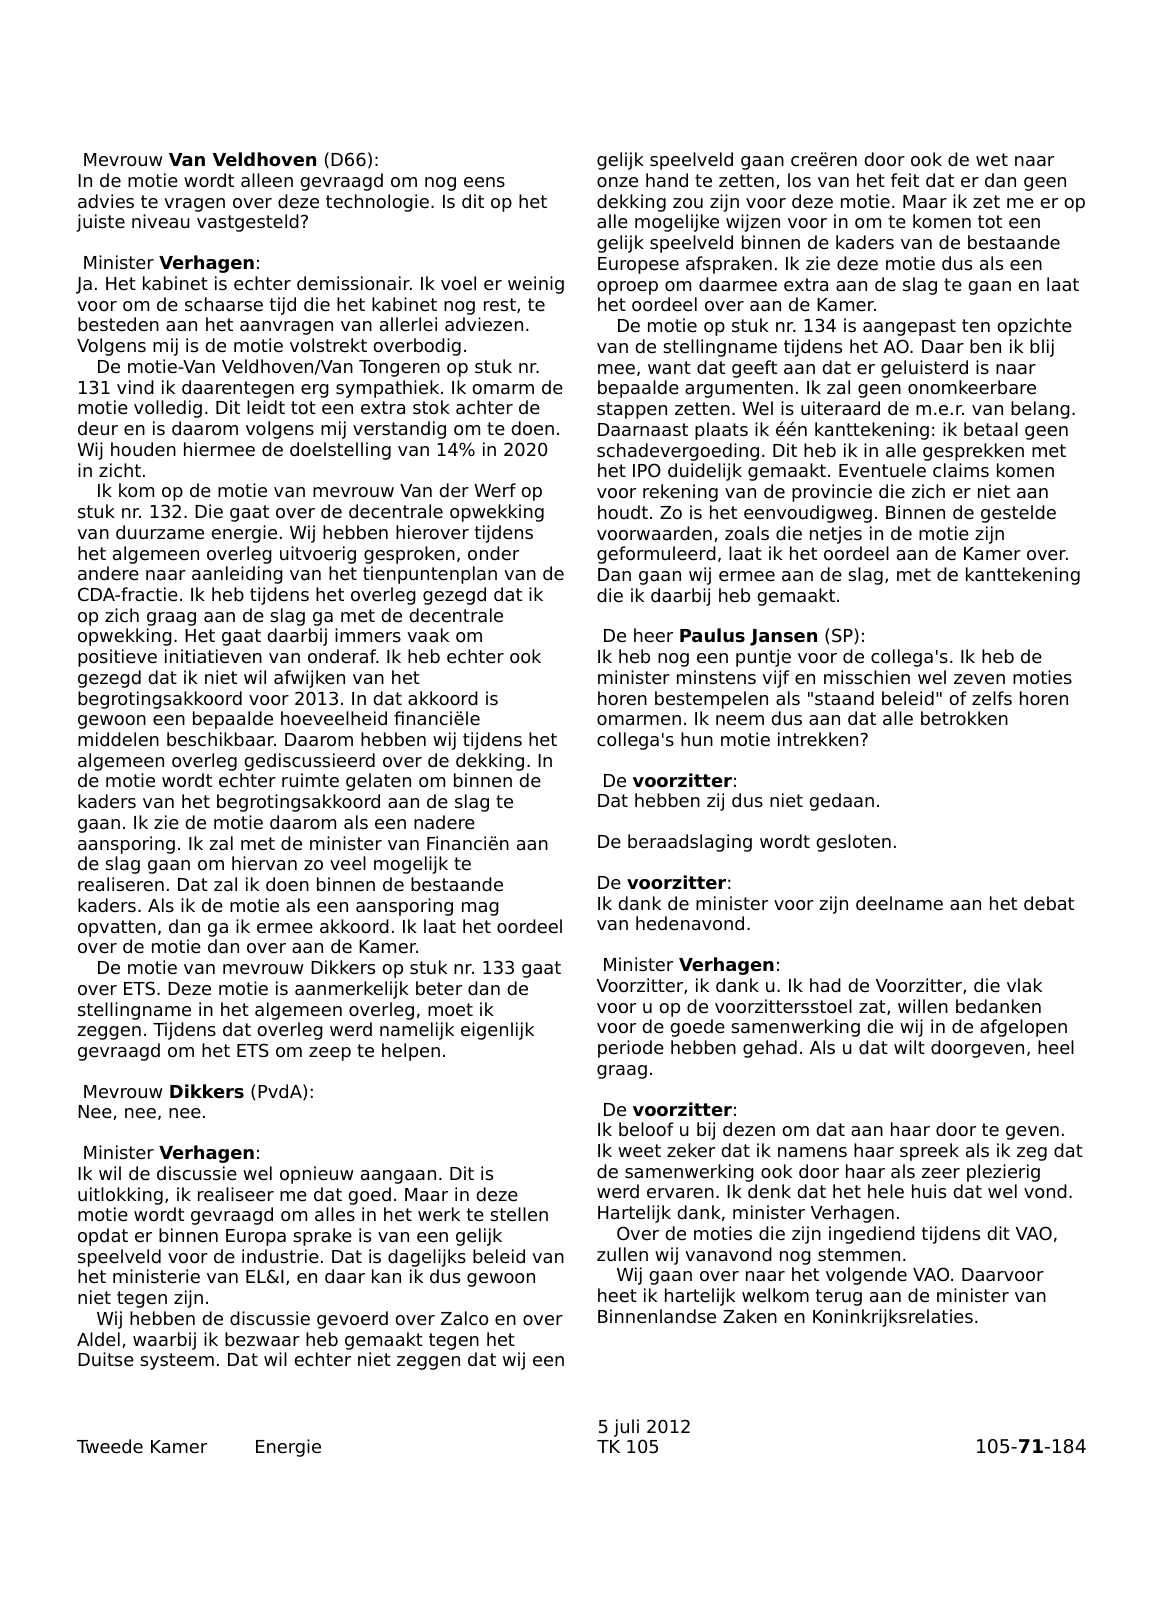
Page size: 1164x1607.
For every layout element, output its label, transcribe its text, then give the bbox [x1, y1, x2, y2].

text Ik heb nog een puntje voor de collega's. Ik heb de minister minstens vijf en misschien wel zeven moties horen bestempelen als "staand beleid" of zelfs horen omarmen. Ik neem dus aan dat alle betrokken collega's hun motie intrekken? [596, 647, 1087, 751]
text Ik dank de minister voor zijn deelname aan het debat van hedenavond. [596, 893, 1087, 935]
text Wij gaan over naar het volgende VAO. Daarvoor heet ik hartelijk welkom terug aan de minister van Binnenlandse Zaken en Koninkrijksrelaties. [596, 1265, 1087, 1327]
text gelijk speelveld gaan creëren door ook de wet naar onze hand te zetten, los van het feit dat er dan geen dekking zou zijn voor deze motie. Maar ik zet me er op alle mogelijke wijzen voor in om te komen tot een gelijk speelveld binnen de kaders van de bestaande Europese afspraken. Ik zie deze motie dus als een oproep om daarmee extra aan de slag te gaan en laat het oordeel over aan de Kamer. [596, 150, 1087, 316]
text De motie op stuk nr. 134 is aangepast ten opzichte van de stellingname tijdens het AO. Daar ben ik blij mee, want dat geeft aan dat er geluisterd is naar bepaalde argumenten. Ik zal geen onomkeerbare stappen zetten. Wel is uiteraard de m.e.r. van belang. Daarnaast plaats ik één kanttekening: ik betaal geen schadevergoeding. Dit heb ik in alle gesprekken met het IPO duidelijk gemaakt. Eventuele claims komen voor rekening van de provincie die zich er niet aan houdt. Zo is het eenvoudigweg. Binnen de gestelde voorwaarden, zoals die netjes in de motie zijn geformuleerd, laat ik het oordeel aan de Kamer over. Dan gaan wij ermee aan de slag, met de kanttekening die ik daarbij heb gemaakt. [596, 316, 1087, 606]
text Voorzitter, ik dank u. Ik had de Voorzitter, die vlak voor u op de voorzittersstoel zat, willen bedanken voor de goede samenwerking die wij in de afgelopen periode hebben gehad. Als u dat wilt doorgeven, heel graag. [596, 976, 1087, 1079]
text Ik beloof u bij dezen om dat aan haar door te geven. Ik weet zeker dat ik namens haar spreek als ik zeg dat de samenwerking ook door haar als zeer plezierig werd ervaren. Ik denk dat het hele huis dat wel vond. Hartelijk dank, minister Verhagen. [596, 1120, 1087, 1224]
text Minister Verhagen: [77, 1143, 567, 1164]
text In de motie wordt alleen gevraagd om nog eens advies te vragen over deze technologie. Is dit op het juiste niveau vastgesteld? [77, 171, 567, 233]
text De heer Paulus Jansen (SP): [596, 626, 1087, 647]
text Minister Verhagen: [596, 955, 1087, 976]
text Mevrouw Dikkers (PvdA): [77, 1082, 567, 1102]
text Ik wil de discussie wel opnieuw aangaan. Dit is uitlokking, ik realiseer me dat goed. Maar in deze motie wordt gevraagd om alles in het werk te stellen opdat er binnen Europa sprake is van een gelijk speelveld voor de industrie. Dat is dagelijks beleid van het ministerie van EL&I, en daar kan ik dus gewoon niet tegen zijn. [77, 1164, 567, 1309]
text De voorzitter: [596, 1099, 1087, 1120]
text Minister Verhagen: [77, 253, 567, 274]
text Wij hebben de discussie gevoerd over Zalco en over Aldel, waarbij ik bezwaar heb gemaakt tegen het Duitse systeem. Dat wil echter niet zeggen dat wij een [77, 1309, 567, 1371]
text De motie van mevrouw Dikkers op stuk nr. 133 gaat over ETS. Deze motie is aanmerkelijk beter dan de stellingname in het algemeen overleg, moet ik zeggen. Tijdens dat overleg werd namelijk eigenlijk gevraagd om het ETS om zeep te helpen. [77, 958, 567, 1062]
text Nee, nee, nee. [77, 1102, 567, 1123]
text Mevrouw Van Veldhoven (D66): [77, 150, 567, 171]
text De voorzitter: [596, 873, 1087, 893]
text De voorzitter: [596, 771, 1087, 791]
text Ja. Het kabinet is echter demissionair. Ik voel er weinig voor om de schaarse tijd die het kabinet nog rest, te besteden aan het aanvragen van allerlei adviezen. Volgens mij is de motie volstrekt overbodig. [77, 274, 567, 357]
text De beraadslaging wordt gesloten. [596, 832, 1087, 853]
text Ik kom op de motie van mevrouw Van der Werf op stuk nr. 132. Die gaat over de decentrale opwekking van duurzame energie. Wij hebben hierover tijdens het algemeen overleg uitvoerig gesproken, onder andere naar aanleiding van het tienpuntenplan van de CDA-fractie. Ik heb tijdens het overleg gezegd dat ik op zich graag aan de slag ga met de decentrale opwekking. Het gaat daarbij immers vaak om positieve initiatieven van onderaf. Ik heb echter ook gezegd dat ik niet wil afwijken van het begrotingsakkoord voor 2013. In dat akkoord is gewoon een bepaalde hoeveelheid financiële middelen beschikbaar. Daarom hebben wij tijdens het algemeen overleg gediscussieerd over de dekking. In de motie wordt echter ruimte gelaten om binnen de kaders van het begrotingsakkoord aan de slag te gaan. Ik zie de motie daarom als een nadere aansporing. Ik zal met de minister van Financiën aan de slag gaan om hiervan zo veel mogelijk te realiseren. Dat zal ik doen binnen de bestaande kaders. Als ik de motie als een aansporing mag opvatten, dan ga ik ermee akkoord. Ik laat het oordeel over de motie dan over aan de Kamer. [77, 481, 567, 958]
text Over de moties die zijn ingediend tijdens dit VAO, zullen wij vanavond nog stemmen. [596, 1224, 1087, 1265]
text Dat hebben zij dus niet gedaan. [596, 791, 1087, 812]
text De motie-Van Veldhoven/Van Tongeren op stuk nr. 131 vind ik daarentegen erg sympathiek. Ik omarm de motie volledig. Dit leidt tot een extra stok achter de deur en is daarom volgens mij verstandig om te doen. Wij houden hiermee de doelstelling van 14% in 2020 in zicht. [77, 357, 567, 481]
